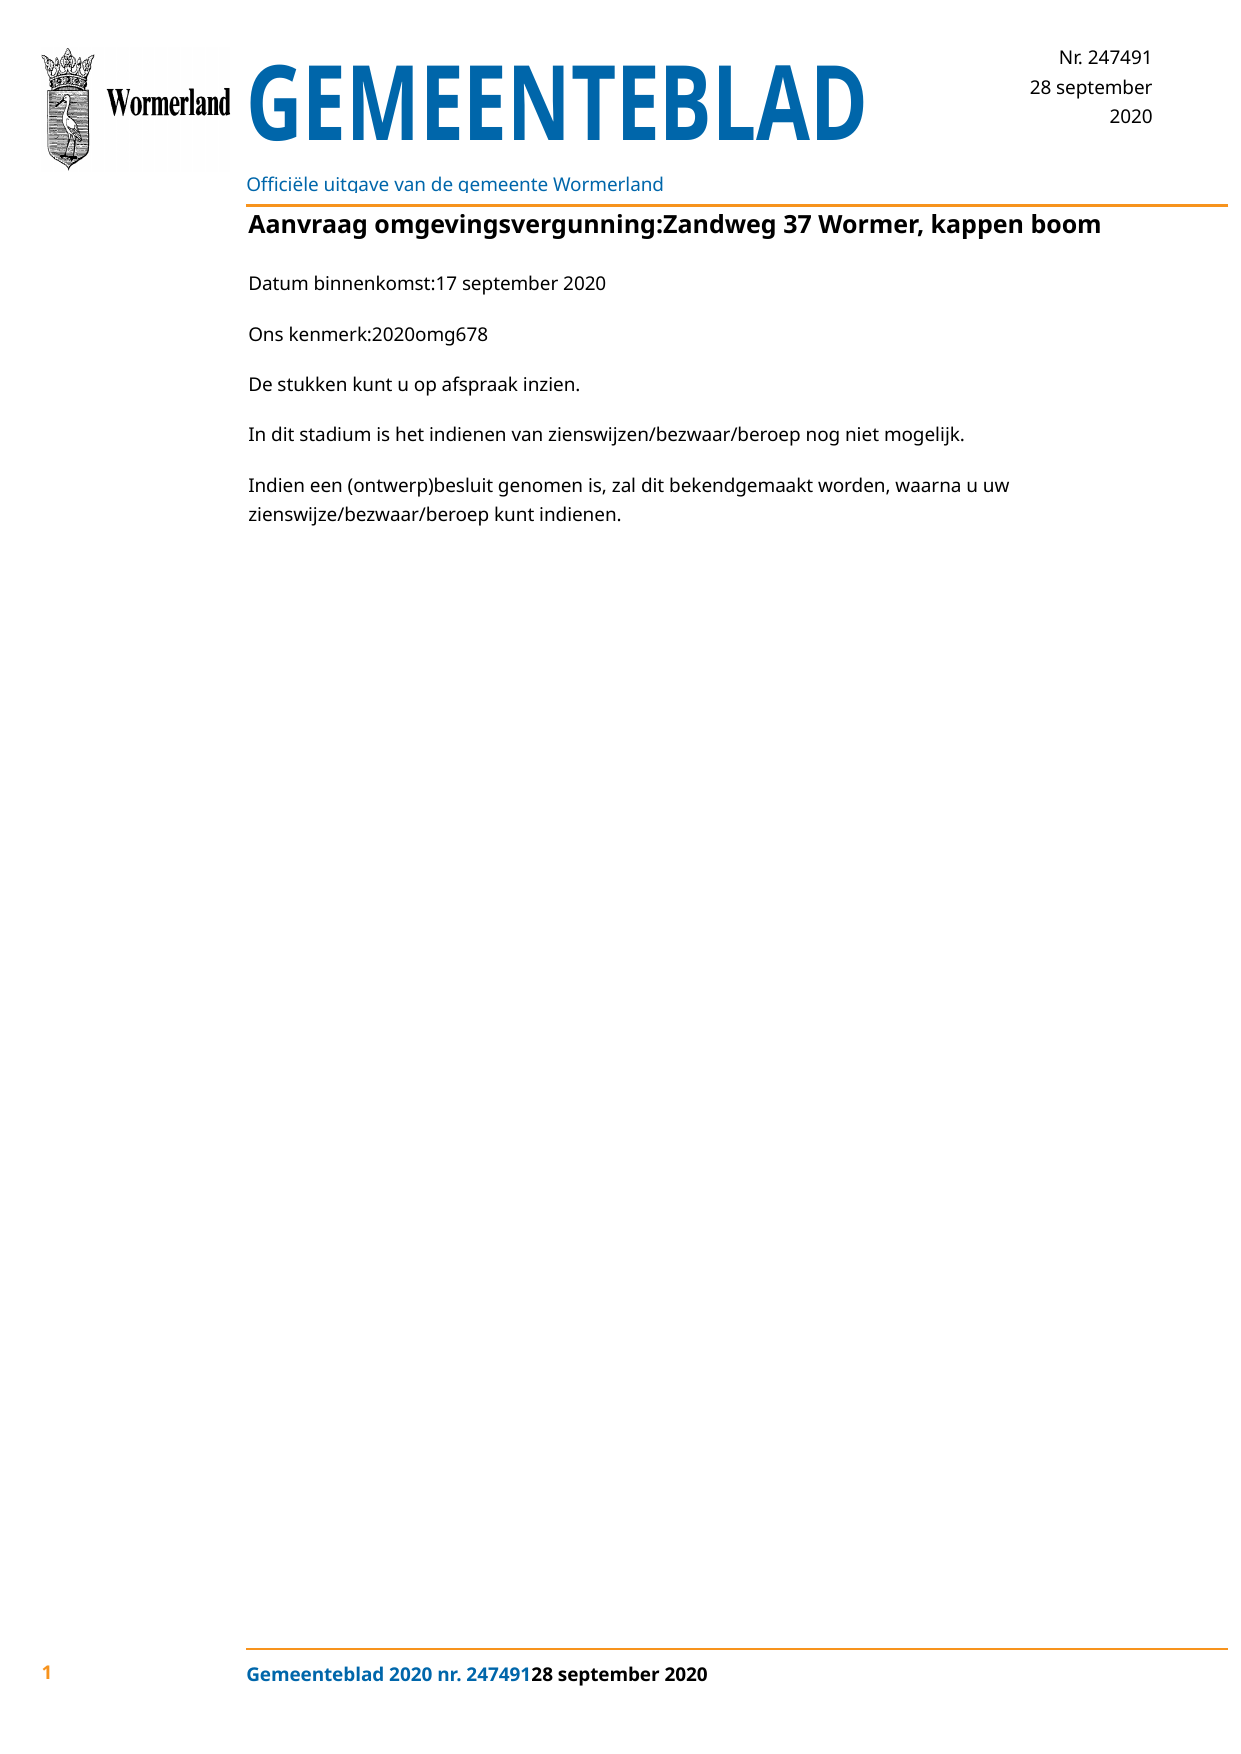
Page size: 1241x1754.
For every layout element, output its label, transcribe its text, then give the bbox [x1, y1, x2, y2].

text Datum binnenkomst:17 september 2020 [248, 270, 1152, 296]
text Ons kenmerk:2020omg678 [248, 321, 1152, 346]
text Indien een (ontwerp)besluit genomen is, zal dit bekendgemaakt worden, waarna u uw zienswijze/bezwaar/beroep kunt indienen. [248, 472, 1152, 527]
picture [41, 47, 231, 172]
text In dit stadium is het indienen van zienswijzen/bezwaar/beroep nog niet mogelijk. [248, 422, 1152, 447]
text Aanvraag omgevingsvergunning:Zandweg 37 Wormer, kappen boom [248, 207, 1152, 241]
text De stukken kunt u op afspraak inzien. [248, 371, 1152, 397]
